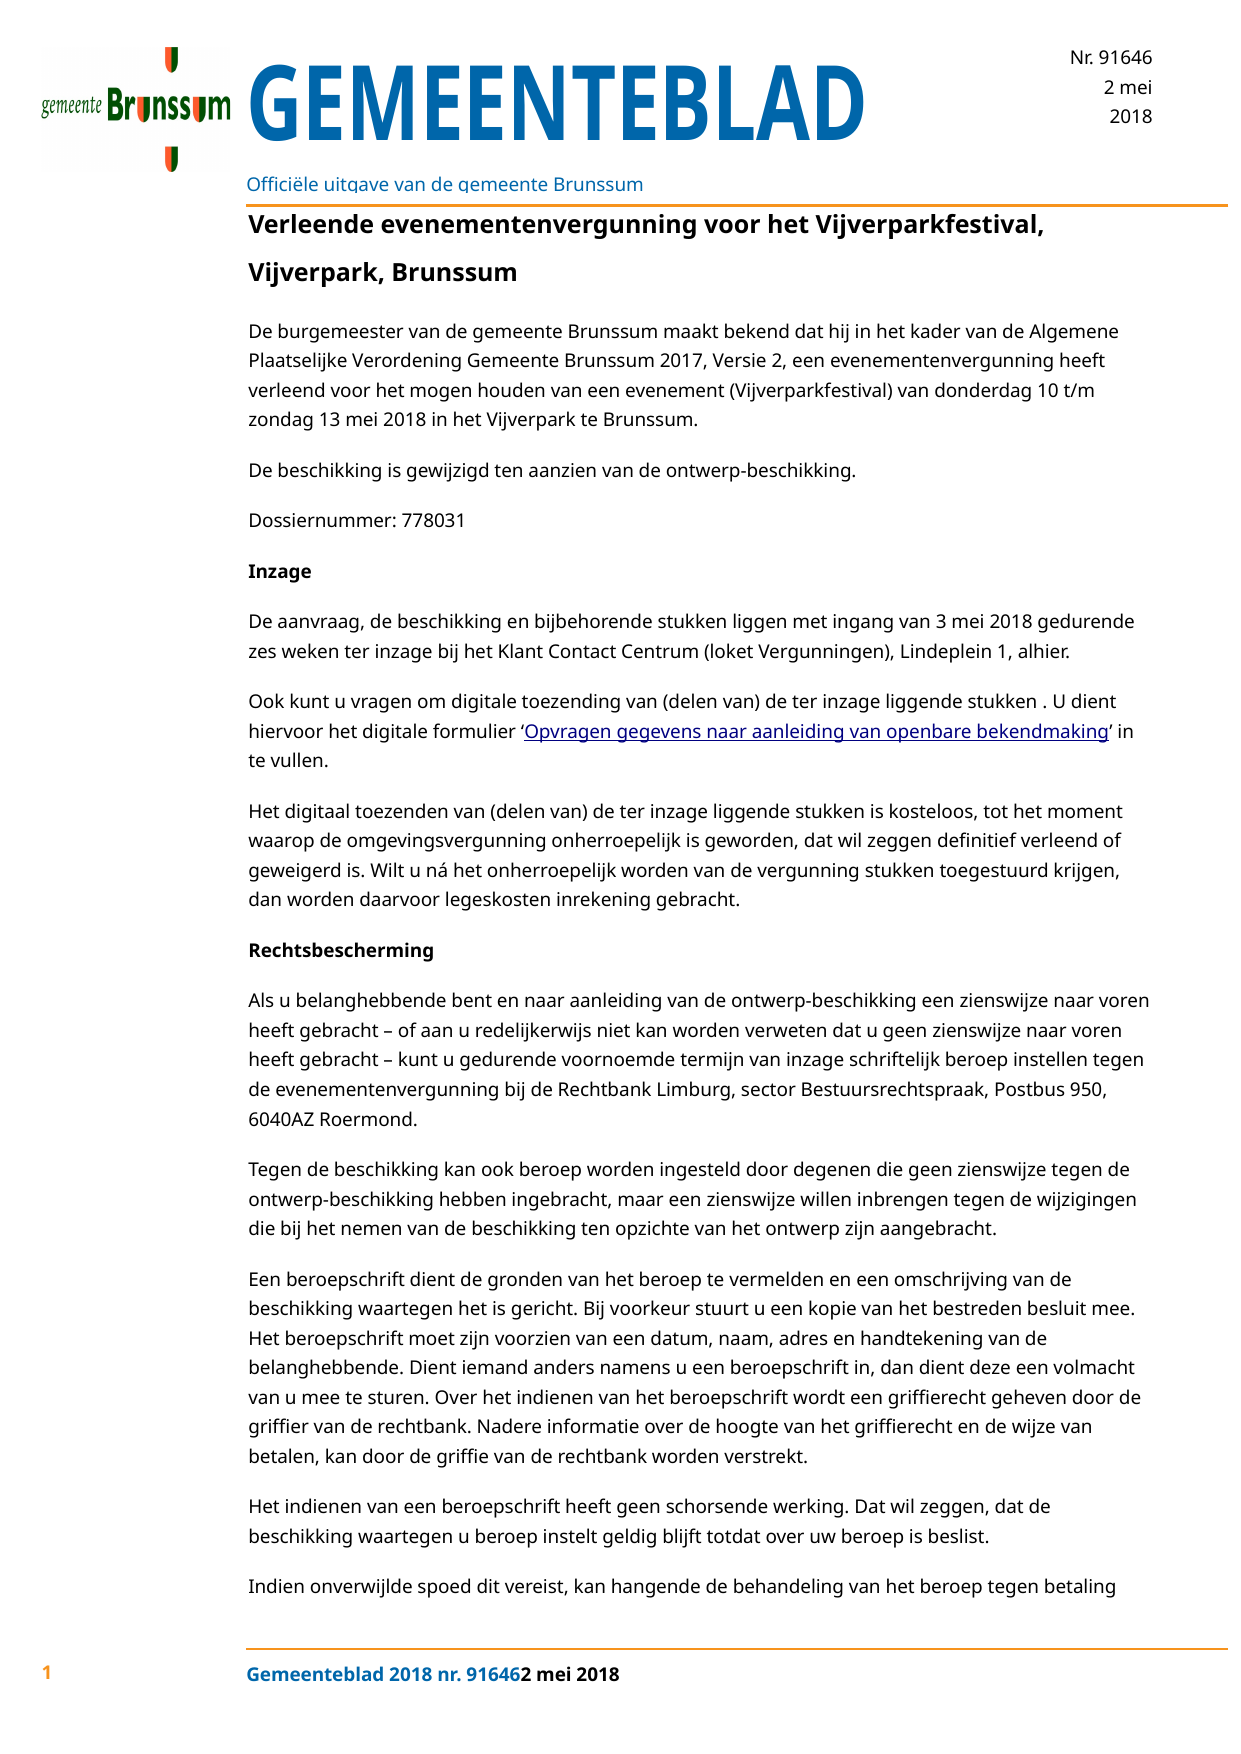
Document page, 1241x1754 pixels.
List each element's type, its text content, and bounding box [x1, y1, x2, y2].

text Een beroepschrift dient de gronden van het beroep te vermelden en een omschrijving van de beschikking waartegen het is gericht. Bij voorkeur stuurt u een kopie van het bestreden besluit mee. Het beroepschrift moet zijn voorzien van een datum, naam, adres en handtekening van de belanghebbende. Dient iemand anders namens u een beroepschrift in, dan dient deze een volmacht van u mee te sturen. Over het indienen van het beroepschrift wordt een griffierecht geheven door de griffier van de rechtbank. Nadere informatie over de hoogte van het griffierecht en de wijze van betalen, kan door de griffie van de rechtbank worden verstrekt. [248, 1266, 1152, 1469]
picture [41, 47, 231, 172]
text Verleende evenementenvergunning voor het Vijverparkfestival, Vijverpark, Brunssum [248, 207, 1152, 288]
text Rechtsbescherming [248, 937, 1152, 963]
text Dossiernummer: 778031 [248, 507, 1152, 533]
text Indien onverwijlde spoed dit vereist, kan hangende de behandeling van het beroep tegen betaling [248, 1574, 1152, 1599]
text Inzage [248, 558, 1152, 584]
text De burgemeester van de gemeente Brunssum maakt bekend dat hij in het kader van de Algemene Plaatselijke Verordening Gemeente Brunssum 2017, Versie 2, een evenementenvergunning heeft verleend voor het mogen houden van een evenement (Vijverparkfestival) van donderdag 10 t/m zondag 13 mei 2018 in het Vijverpark te Brunssum. [248, 318, 1152, 432]
text Ook kunt u vragen om digitale toezending van (delen van) de ter inzage liggende stukken . U dient hiervoor het digitale formulier ‘Opvragen gegevens naar aanleiding van openbare bekendmaking’ in te vullen. [248, 688, 1152, 773]
text Als u belanghebbende bent en naar aanleiding van de ontwerp-beschikking een zienswijze naar voren heeft gebracht – of aan u redelijkerwijs niet kan worden verweten dat u geen zienswijze naar voren heeft gebracht – kunt u gedurende voornoemde termijn van inzage schriftelijk beroep instellen tegen de evenementenvergunning bij de Rechtbank Limburg, sector Bestuursrechtspraak, Postbus 950, 6040AZ Roermond. [248, 987, 1152, 1132]
text Tegen de beschikking kan ook beroep worden ingesteld door degenen die geen zienswijze tegen de ontwerp-beschikking hebben ingebracht, maar een zienswijze willen inbrengen tegen de wijzigingen die bij het nemen van de beschikking ten opzichte van het ontwerp zijn aangebracht. [248, 1156, 1152, 1241]
text De aanvraag, de beschikking en bijbehorende stukken liggen met ingang van 3 mei 2018 gedurende zes weken ter inzage bij het Klant Contact Centrum (loket Vergunningen), Lindeplein 1, alhier. [248, 608, 1152, 664]
text De beschikking is gewijzigd ten aanzien van de ontwerp-beschikking. [248, 457, 1152, 483]
text Het indienen van een beroepschrift heeft geen schorsende werking. Dat wil zeggen, dat de beschikking waartegen u beroep instelt geldig blijft totdat over uw beroep is beslist. [248, 1494, 1152, 1549]
text Het digitaal toezenden van (delen van) de ter inzage liggende stukken is kosteloos, tot het moment waarop de omgevingsvergunning onherroepelijk is geworden, dat wil zeggen definitief verleend of geweigerd is. Wilt u ná het onherroepelijk worden van de vergunning stukken toegestuurd krijgen, dan worden daarvoor legeskosten inrekening gebracht. [248, 798, 1152, 912]
